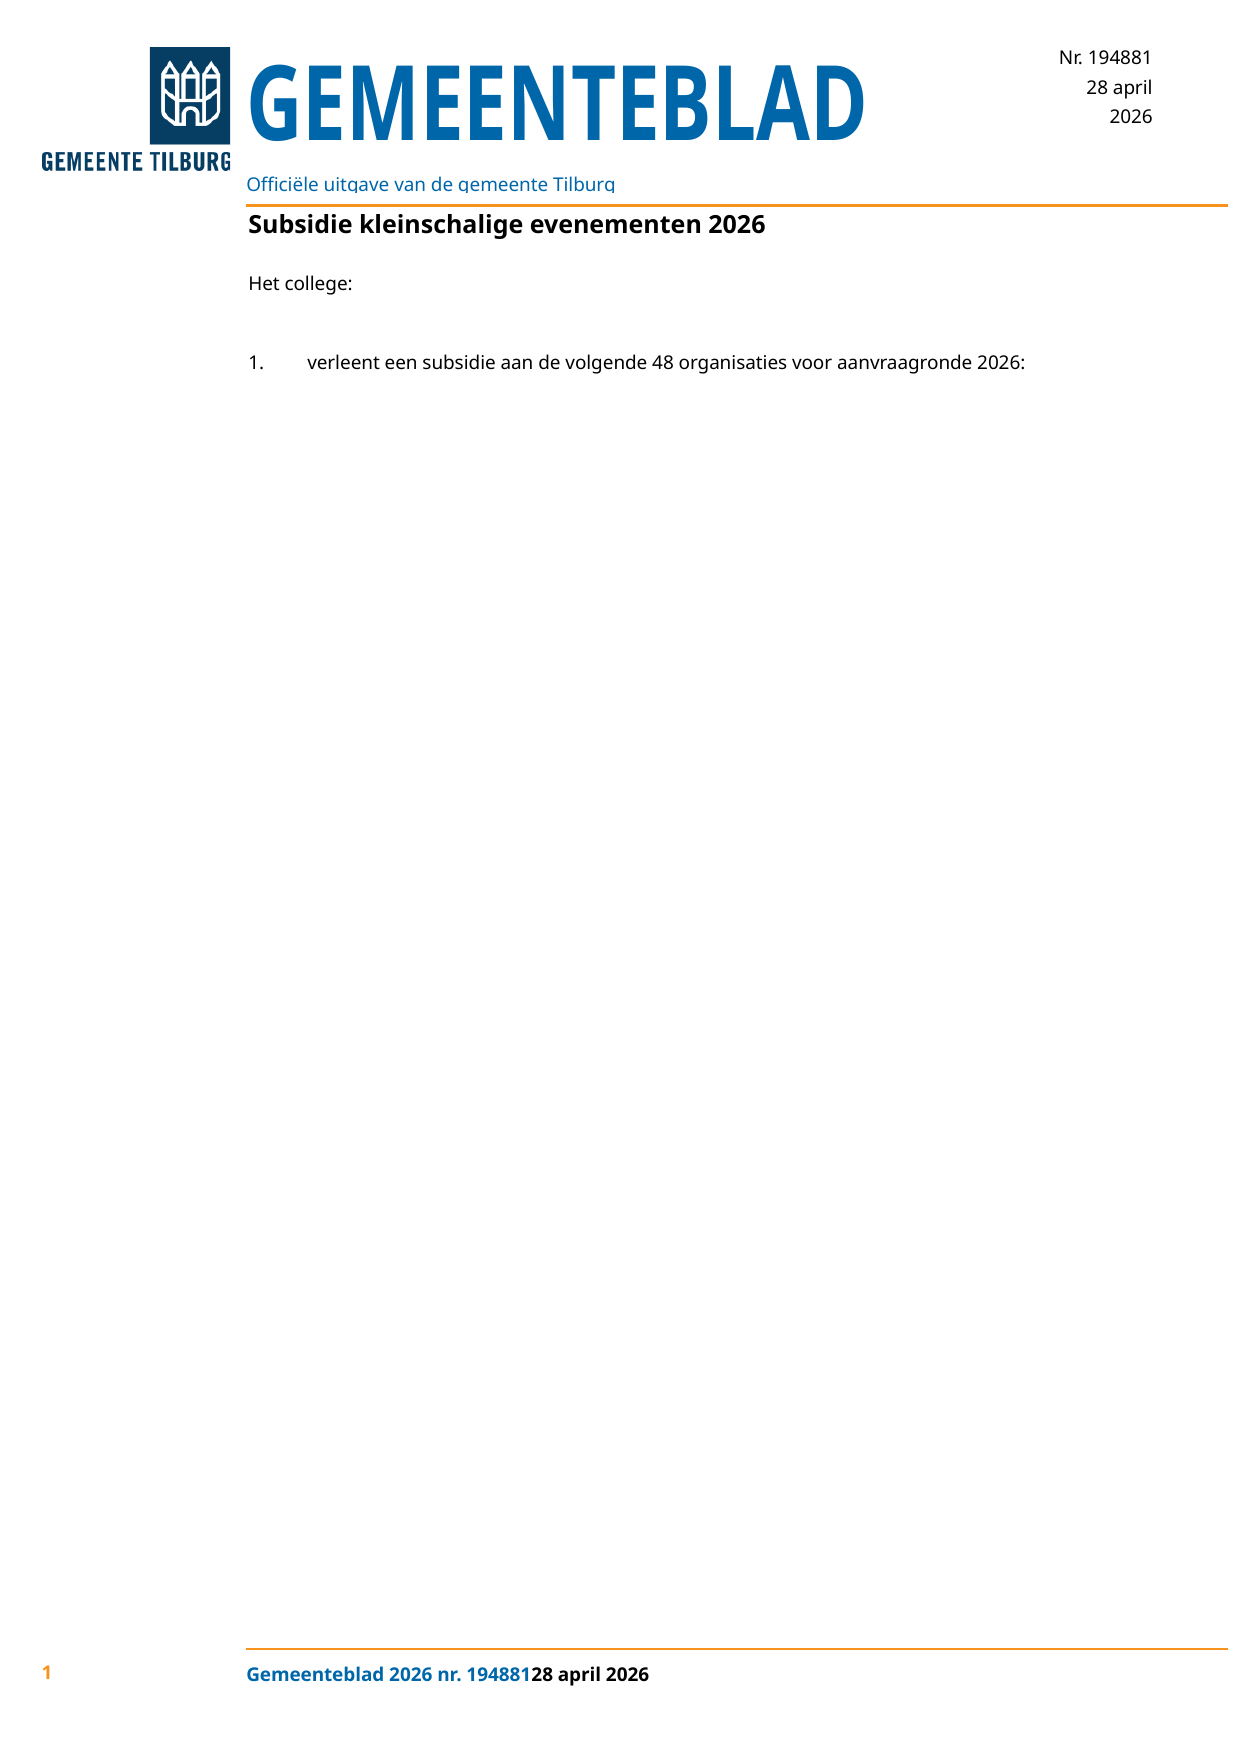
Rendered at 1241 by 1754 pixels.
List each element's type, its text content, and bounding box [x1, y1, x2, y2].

picture [41, 47, 231, 172]
list verleent een subsidie aan de volgende 48 organisaties voor aanvraagronde 2026: [248, 349, 1152, 375]
text Het college: [248, 270, 1152, 296]
text Subsidie kleinschalige evenementen 2026 [248, 207, 1152, 241]
